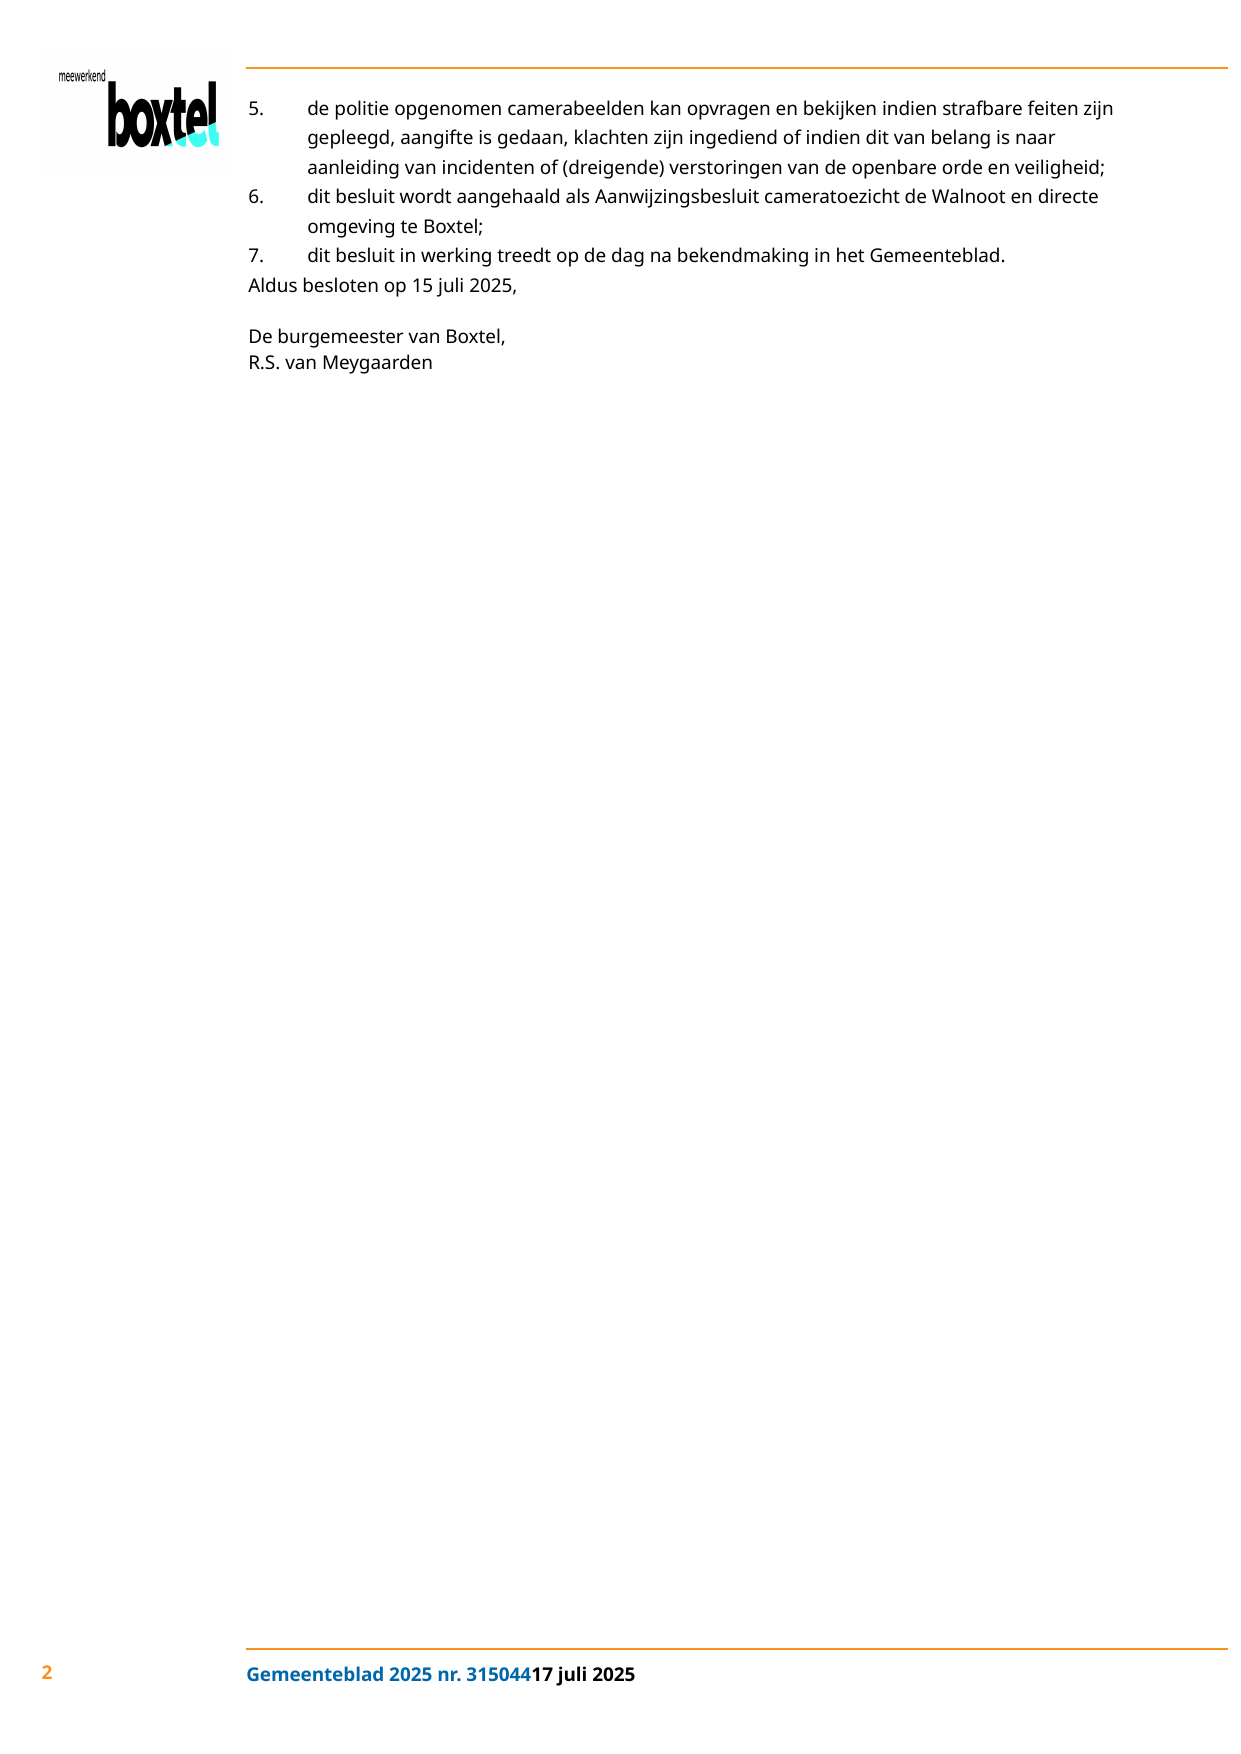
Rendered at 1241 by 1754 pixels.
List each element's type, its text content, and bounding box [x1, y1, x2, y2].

text De burgemeester van Boxtel, [248, 324, 1152, 349]
text R.S. van Meygaarden [248, 349, 1152, 375]
list de politie opgenomen camerabeelden kan opvragen en bekijken indien strafbare feiten zijn gepleegd, aangifte is gedaan, klachten zijn ingediend of indien dit van belang is naar aanleiding van incidenten of (dreigende) verstoringen van de openbare orde en veiligheid; [248, 95, 1152, 180]
list dit besluit in werking treedt op de dag na bekendmaking in het Gemeenteblad. [248, 243, 1152, 268]
picture [41, 47, 231, 172]
list dit besluit wordt aangehaald als Aanwijzingsbesluit cameratoezicht de Walnoot en directe omgeving te Boxtel; [248, 183, 1152, 239]
text Aldus besloten op 15 juli 2025, [248, 272, 1152, 298]
